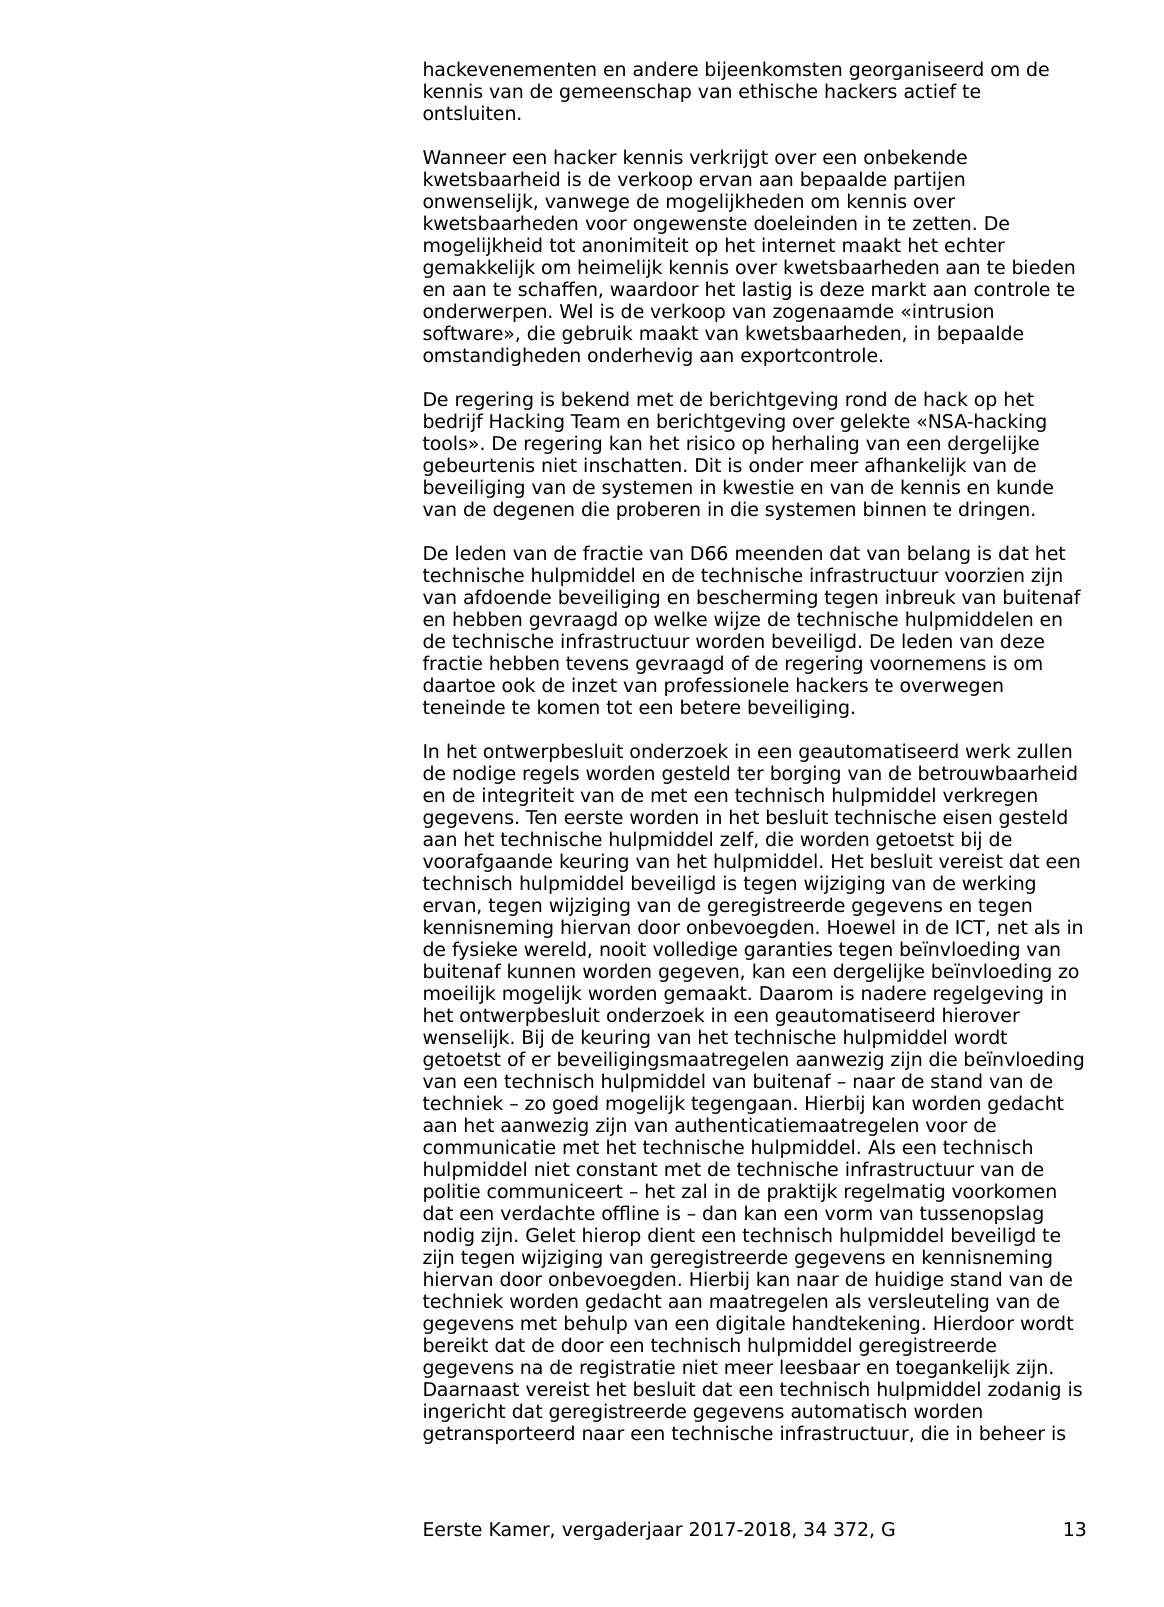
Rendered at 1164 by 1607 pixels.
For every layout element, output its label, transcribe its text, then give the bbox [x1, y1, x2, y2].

text De regering is bekend met de berichtgeving rond de hack op het bedrijf Hacking Team en berichtgeving over gelekte «NSA-hacking tools». De regering kan het risico op herhaling van een dergelijke gebeurtenis niet inschatten. Dit is onder meer afhankelijk van de beveiliging van de systemen in kwestie en van de kennis en kunde van de degenen die proberen in die systemen binnen te dringen. [422, 389, 1087, 521]
text hackevenementen en andere bijeenkomsten georganiseerd om de kennis van de gemeenschap van ethische hackers actief te ontsluiten. [422, 59, 1087, 125]
text Wanneer een hacker kennis verkrijgt over een onbekende kwetsbaarheid is de verkoop ervan aan bepaalde partijen onwenselijk, vanwege de mogelijkheden om kennis over kwetsbaarheden voor ongewenste doeleinden in te zetten. De mogelijkheid tot anonimiteit op het internet maakt het echter gemakkelijk om heimelijk kennis over kwetsbaarheden aan te bieden en aan te schaffen, waardoor het lastig is deze markt aan controle te onderwerpen. Wel is de verkoop van zogenaamde «intrusion software», die gebruik maakt van kwetsbaarheden, in bepaalde omstandigheden onderhevig aan exportcontrole. [422, 147, 1087, 367]
text De leden van de fractie van D66 meenden dat van belang is dat het technische hulpmiddel en de technische infrastructuur voorzien zijn van afdoende beveiliging en bescherming tegen inbreuk van buitenaf en hebben gevraagd op welke wijze de technische hulpmiddelen en de technische infrastructuur worden beveiligd. De leden van deze fractie hebben tevens gevraagd of de regering voornemens is om daartoe ook de inzet van professionele hackers te overwegen teneinde te komen tot een betere beveiliging. [422, 543, 1087, 719]
text In het ontwerpbesluit onderzoek in een geautomatiseerd werk zullen de nodige regels worden gesteld ter borging van de betrouwbaarheid en de integriteit van de met een technisch hulpmiddel verkregen gegevens. Ten eerste worden in het besluit technische eisen gesteld aan het technische hulpmiddel zelf, die worden getoetst bij de voorafgaande keuring van het hulpmiddel. Het besluit vereist dat een technisch hulpmiddel beveiligd is tegen wijziging van de werking ervan, tegen wijziging van de geregistreerde gegevens en tegen kennisneming hiervan door onbevoegden. Hoewel in de ICT, net als in de fysieke wereld, nooit volledige garanties tegen beïnvloeding van buitenaf kunnen worden gegeven, kan een dergelijke beïnvloeding zo moeilijk mogelijk worden gemaakt. Daarom is nadere regelgeving in het ontwerpbesluit onderzoek in een geautomatiseerd hierover wenselijk. Bij de keuring van het technische hulpmiddel wordt getoetst of er beveiligingsmaatregelen aanwezig zijn die beïnvloeding van een technisch hulpmiddel van buitenaf – naar de stand van de techniek – zo goed mogelijk tegengaan. Hierbij kan worden gedacht aan het aanwezig zijn van authenticatiemaatregelen voor de communicatie met het technische hulpmiddel. Als een technisch hulpmiddel niet constant met de technische infrastructuur van de politie communiceert – het zal in de praktijk regelmatig voorkomen dat een verdachte offline is – dan kan een vorm van tussenopslag nodig zijn. Gelet hierop dient een technisch hulpmiddel beveiligd te zijn tegen wijziging van geregistreerde gegevens en kennisneming hiervan door onbevoegden. Hierbij kan naar de huidige stand van de techniek worden gedacht aan maatregelen als versleuteling van de gegevens met behulp van een digitale handtekening. Hierdoor wordt bereikt dat de door een technisch hulpmiddel geregistreerde gegevens na de registratie niet meer leesbaar en toegankelijk zijn. Daarnaast vereist het besluit dat een technisch hulpmiddel zodanig is ingericht dat geregistreerde gegevens automatisch worden getransporteerd naar een technische infrastructuur, die in beheer is [422, 741, 1087, 1444]
